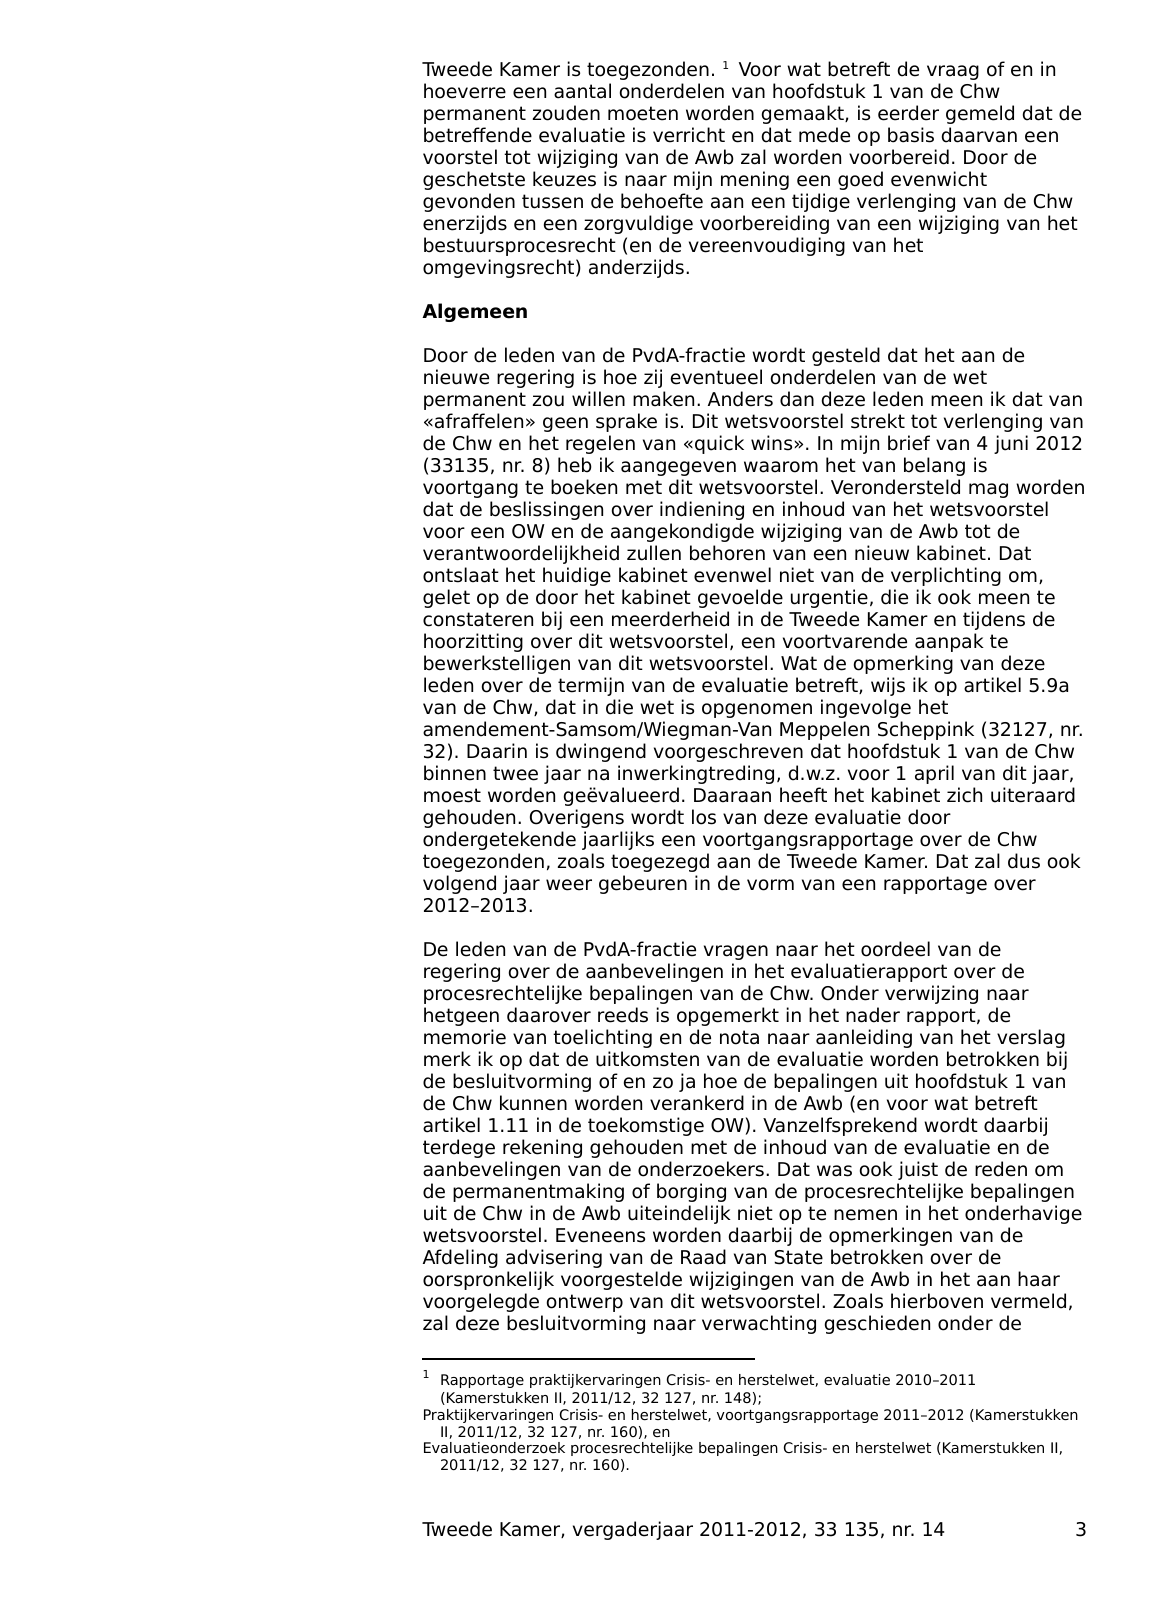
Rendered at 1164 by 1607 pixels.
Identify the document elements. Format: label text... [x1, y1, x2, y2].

subtitle Algemeen [422, 301, 1087, 323]
text De leden van de PvdA-fractie vragen naar het oordeel van de regering over de aanbevelingen in het evaluatierapport over de procesrechtelijke bepalingen van de Chw. Onder verwijzing naar hetgeen daarover reeds is opgemerkt in het nader rapport, de memorie van toelichting en de nota naar aanleiding van het verslag merk ik op dat de uitkomsten van de evaluatie worden betrokken bij de besluitvorming of en zo ja hoe de bepalingen uit hoofdstuk 1 van de Chw kunnen worden verankerd in de Awb (en voor wat betreft artikel 1.11 in de toekomstige OW). Vanzelfsprekend wordt daarbij terdege rekening gehouden met de inhoud van de evaluatie en de aanbevelingen van de onderzoekers. Dat was ook juist de reden om de permanentmaking of borging van de procesrechtelijke bepalingen uit de Chw in de Awb uiteindelijk niet op te nemen in het onderhavige wetsvoorstel. Eveneens worden daarbij de opmerkingen van de Afdeling advisering van de Raad van State betrokken over de oorspronkelijk voorgestelde wijzigingen van de Awb in het aan haar voorgelegde ontwerp van dit wetsvoorstel. Zoals hierboven vermeld, zal deze besluitvorming naar verwachting geschieden onder de [422, 939, 1087, 1334]
text Rapportage praktijkervaringen Crisis- en herstelwet, evaluatie 2010–2011 (Kamerstukken II, 2011/12, 32 127, nr. 148); [422, 1368, 1087, 1407]
text Praktijkervaringen Crisis- en herstelwet, voortgangsrapportage 2011–2012 (Kamerstukken II, 2011/12, 32 127, nr. 160), en [422, 1407, 1087, 1441]
text Tweede Kamer is toegezonden. Voor wat betreft de vraag of en in hoeverre een aantal onderdelen van hoofdstuk 1 van de Chw permanent zouden moeten worden gemaakt, is eerder gemeld dat de betreffende evaluatie is verricht en dat mede op basis daarvan een voorstel tot wijziging van de Awb zal worden voorbereid. Door de geschetste keuzes is naar mijn mening een goed evenwicht gevonden tussen de behoefte aan een tijdige verlenging van de Chw enerzijds en een zorgvuldige voorbereiding van een wijziging van het bestuursprocesrecht (en de vereenvoudiging van het omgevingsrecht) anderzijds. [422, 59, 1087, 279]
text Evaluatieonderzoek procesrechtelijke bepalingen Crisis- en herstelwet (Kamerstukken II, 2011/12, 32 127, nr. 160). [422, 1441, 1087, 1474]
text Door de leden van de PvdA-fractie wordt gesteld dat het aan de nieuwe regering is hoe zij eventueel onderdelen van de wet permanent zou willen maken. Anders dan deze leden meen ik dat van «afraffelen» geen sprake is. Dit wetsvoorstel strekt tot verlenging van de Chw en het regelen van «quick wins». In mijn brief van 4 juni 2012 (33135, nr. 8) heb ik aangegeven waarom het van belang is voortgang te boeken met dit wetsvoorstel. Verondersteld mag worden dat de beslissingen over indiening en inhoud van het wetsvoorstel voor een OW en de aangekondigde wijziging van de Awb tot de verantwoordelijkheid zullen behoren van een nieuw kabinet. Dat ontslaat het huidige kabinet evenwel niet van de verplichting om, gelet op de door het kabinet gevoelde urgentie, die ik ook meen te constateren bij een meerderheid in de Tweede Kamer en tijdens de hoorzitting over dit wetsvoorstel, een voortvarende aanpak te bewerkstelligen van dit wetsvoorstel. Wat de opmerking van deze leden over de termijn van de evaluatie betreft, wijs ik op artikel 5.9a van de Chw, dat in die wet is opgenomen ingevolge het amendement-Samsom/Wiegman-Van Meppelen Scheppink (32127, nr. 32). Daarin is dwingend voorgeschreven dat hoofdstuk 1 van de Chw binnen twee jaar na inwerkingtreding, d.w.z. voor 1 april van dit jaar, moest worden geëvalueerd. Daaraan heeft het kabinet zich uiteraard gehouden. Overigens wordt los van deze evaluatie door ondergetekende jaarlijks een voortgangsrapportage over de Chw toegezonden, zoals toegezegd aan de Tweede Kamer. Dat zal dus ook volgend jaar weer gebeuren in de vorm van een rapportage over 2012–2013. [422, 345, 1087, 917]
